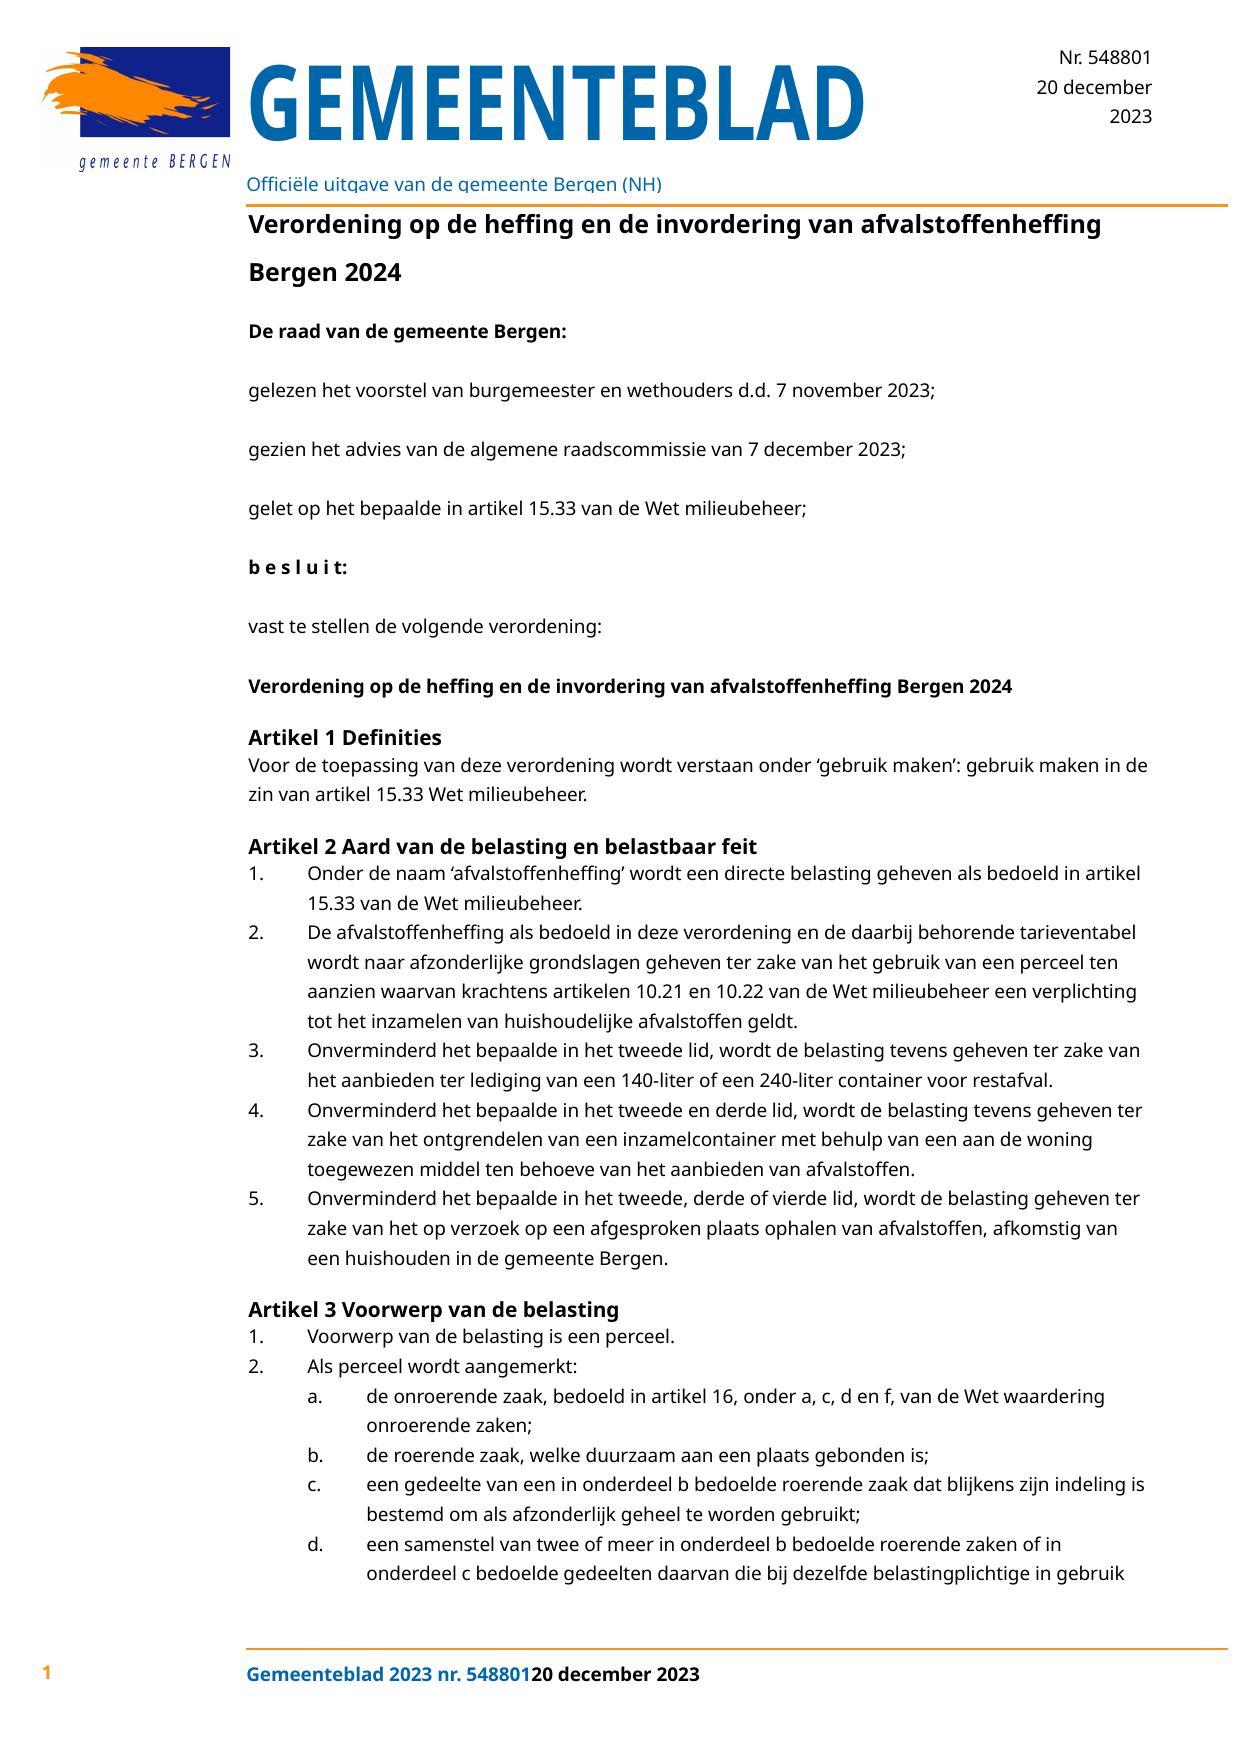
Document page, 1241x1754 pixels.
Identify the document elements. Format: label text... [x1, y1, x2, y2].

text Verordening op de heffing en de invordering van afvalstoffenheffing Bergen 2024 [248, 207, 1152, 288]
list Voorwerp van de belasting is een perceel. [248, 1324, 1152, 1349]
list Als perceel wordt aangemerkt: [248, 1353, 1152, 1379]
list de roerende zaak, welke duurzaam aan een plaats gebonden is; [307, 1442, 1152, 1468]
list Onverminderd het bepaalde in het tweede, derde of vierde lid, wordt de belasting geheven ter zake van het op verzoek op een afgesproken plaats ophalen van afvalstoffen, afkomstig van een huishouden in de gemeente Bergen. [248, 1186, 1152, 1271]
text b e s l u i t: [248, 554, 1152, 580]
text gelezen het voorstel van burgemeester en wethouders d.d. 7 november 2023; [248, 377, 1152, 403]
text Verordening op de heffing en de invordering van afvalstoffenheffing Bergen 2024 [248, 673, 1152, 699]
text Voor de toepassing van deze verordening wordt verstaan onder ‘gebruik maken’: gebruik maken in de zin van artikel 15.33 Wet milieubeheer. [248, 752, 1152, 807]
list de onroerende zaak, bedoeld in artikel 16, onder a, c, d en f, van de Wet waardering onroerende zaken; [307, 1383, 1152, 1438]
list Onverminderd het bepaalde in het tweede en derde lid, wordt de belasting tevens geheven ter zake van het ontgrendelen van een inzamelcontainer met behulp van een aan de woning toegewezen middel ten behoeve van het aanbieden van afvalstoffen. [248, 1097, 1152, 1182]
text gelet op het bepaalde in artikel 15.33 van de Wet milieubeheer; [248, 495, 1152, 521]
list De afvalstoffenheffing als bedoeld in deze verordening en de daarbij behorende tarieventabel wordt naar afzonderlijke grondslagen geheven ter zake van het gebruik van een perceel ten aanzien waarvan krachtens artikelen 10.21 en 10.22 van de Wet milieubeheer een verplichting tot het inzamelen van huishoudelijke afvalstoffen geldt. [248, 919, 1152, 1034]
picture [41, 47, 231, 172]
list Onverminderd het bepaalde in het tweede lid, wordt de belasting tevens geheven ter zake van het aanbieden ter lediging van een 140-liter of een 240-liter container voor restafval. [248, 1038, 1152, 1093]
text gezien het advies van de algemene raadscommissie van 7 december 2023; [248, 436, 1152, 462]
text De raad van de gemeente Bergen: [248, 318, 1152, 344]
list een samenstel van twee of meer in onderdeel b bedoelde roerende zaken of in onderdeel c bedoelde gedeelten daarvan die bij dezelfde belastingplichtige in gebruik [307, 1531, 1152, 1586]
text vast te stellen de volgende verordening: [248, 614, 1152, 639]
text Artikel 3 Voorwerp van de belasting [248, 1295, 1152, 1324]
list een gedeelte van een in onderdeel b bedoelde roerende zaak dat blijkens zijn indeling is bestemd om als afzonderlijk geheel te worden gebruikt; [307, 1472, 1152, 1527]
list Onder de naam ‘afvalstoffenheffing’ wordt een directe belasting geheven als bedoeld in artikel 15.33 van de Wet milieubeheer. [248, 860, 1152, 916]
text Artikel 1 Definities [248, 723, 1152, 752]
text Artikel 2 Aard van de belasting en belastbaar feit [248, 832, 1152, 860]
